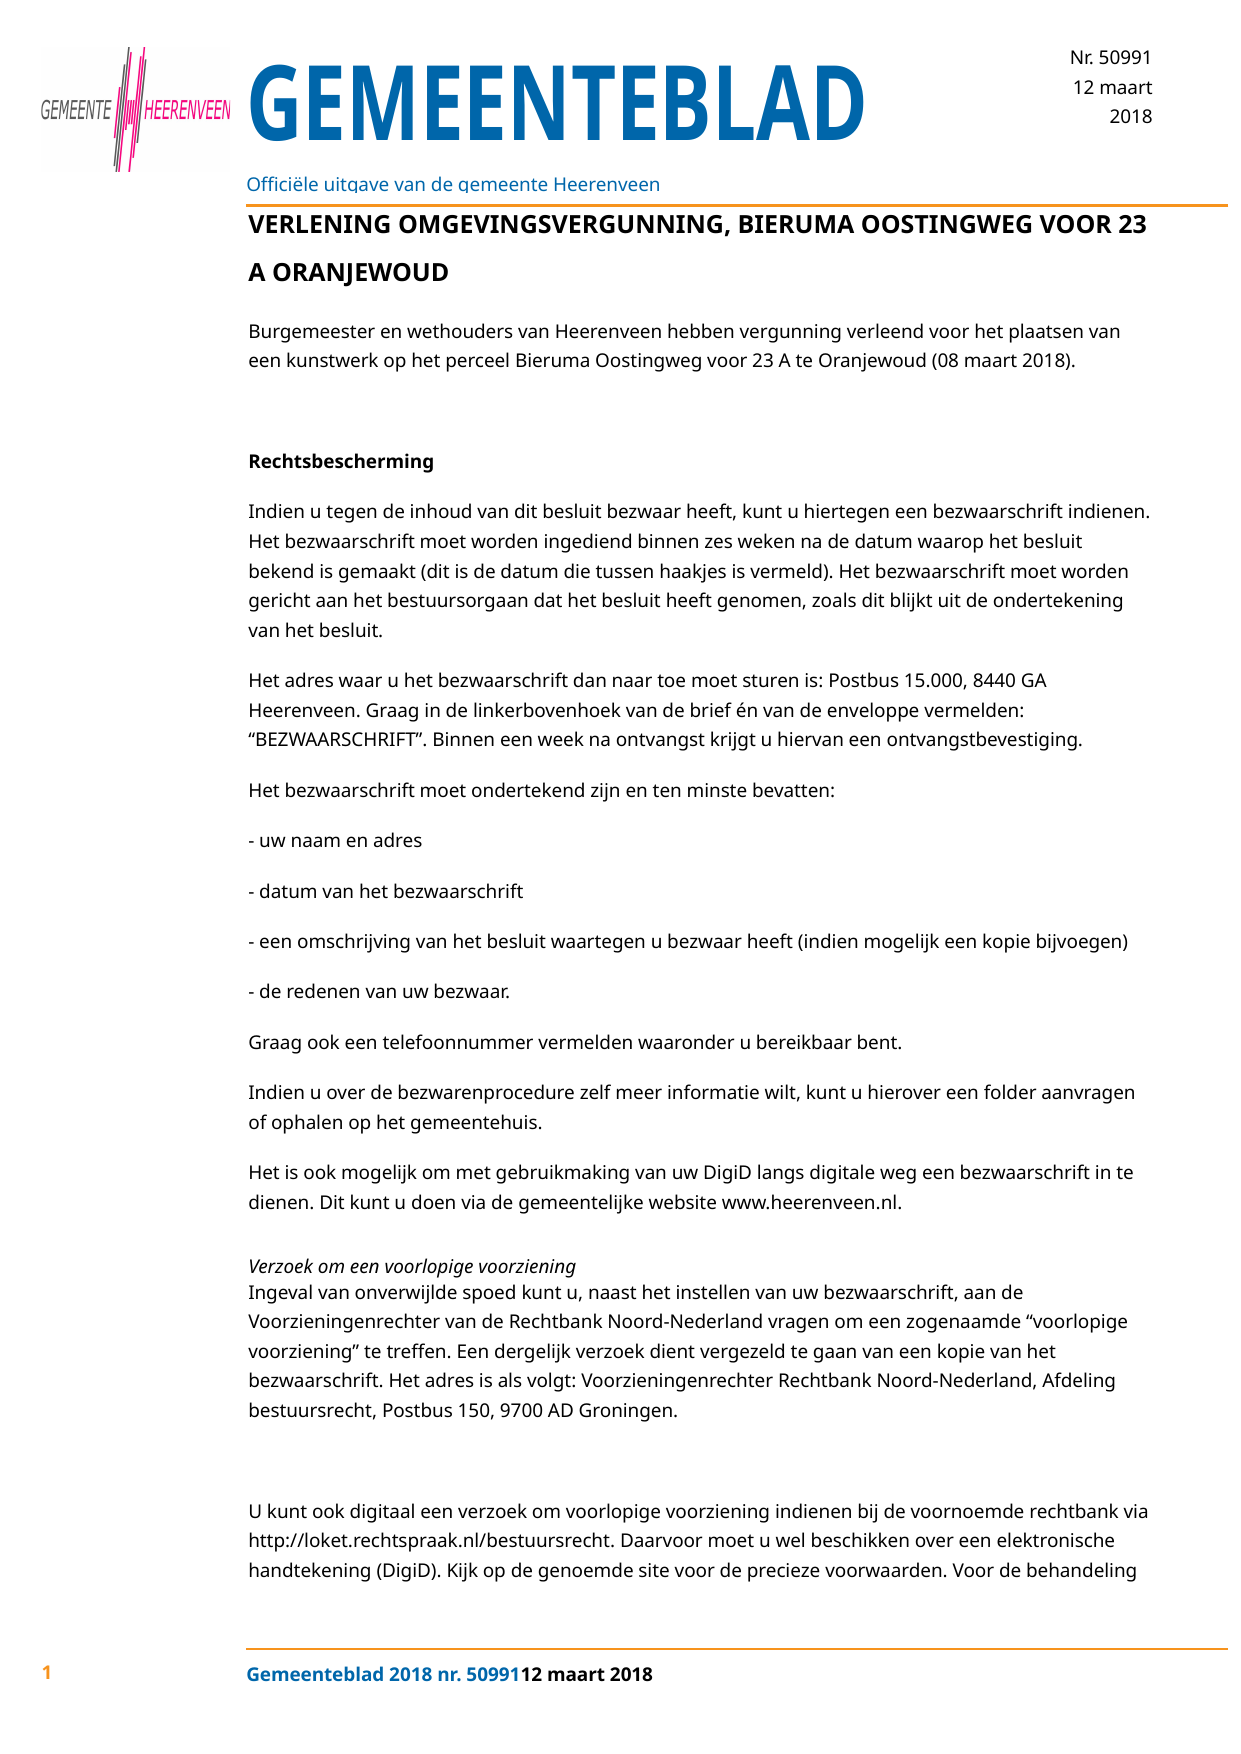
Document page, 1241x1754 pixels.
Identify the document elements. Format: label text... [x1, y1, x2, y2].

text Het bezwaarschrift moet ondertekend zijn en ten minste bevatten: [248, 777, 1152, 803]
text Rechtsbescherming [248, 448, 1152, 474]
text Ingeval van onverwijlde spoed kunt u, naast het instellen van uw bezwaarschrift, aan de Voorzieningenrechter van de Rechtbank Noord-Nederland vragen om een zogenaamde “voorlopige voorziening” te treffen. Een dergelijk verzoek dient vergezeld te gaan van een kopie van het bezwaarschrift. Het adres is als volgt: Voorzieningenrechter Rechtbank Noord-Nederland, Afdeling bestuursrecht, Postbus 150, 9700 AD Groningen. [248, 1279, 1152, 1423]
text - een omschrijving van het besluit waartegen u bezwaar heeft (indien mogelijk een kopie bijvoegen) [248, 928, 1152, 954]
text Graag ook een telefoonnummer vermelden waaronder u bereikbaar bent. [248, 1029, 1152, 1055]
text Burgemeester en wethouders van Heerenveen hebben vergunning verleend voor het plaatsen van een kunstwerk op het perceel Bieruma Oostingweg voor 23 A te Oranjewoud (08 maart 2018). [248, 318, 1152, 373]
text - de redenen van uw bezwaar. [248, 979, 1152, 1004]
text Het adres waar u het bezwaarschrift dan naar toe moet sturen is: Postbus 15.000, 8440 GA Heerenveen. Graag in de linkerbovenhoek van de brief én van de enveloppe vermelden: “BEZWAARSCHRIFT”. Binnen een week na ontvangst krijgt u hiervan een ontvangstbevestiging. [248, 667, 1152, 752]
text Het is ook mogelijk om met gebruikmaking van uw DigiD langs digitale weg een bezwaarschrift in te dienen. Dit kunt u doen via de gemeentelijke website www.heerenveen.nl. [248, 1159, 1152, 1215]
picture [41, 47, 231, 172]
text Indien u tegen de inhoud van dit besluit bezwaar heeft, kunt u hiertegen een bezwaarschrift indienen. Het bezwaarschrift moet worden ingediend binnen zes weken na de datum waarop het besluit bekend is gemaakt (dit is de datum die tussen haakjes is vermeld). Het bezwaarschrift moet worden gericht aan het bestuursorgaan dat het besluit heeft genomen, zoals dit blijkt uit de ondertekening van het besluit. [248, 499, 1152, 643]
text Indien u over de bezwarenprocedure zelf meer informatie wilt, kunt u hierover een folder aanvragen of ophalen op het gemeentehuis. [248, 1079, 1152, 1135]
text - datum van het bezwaarschrift [248, 878, 1152, 904]
text Verzoek om een voorlopige voorziening [248, 1253, 1152, 1279]
text - uw naam en adres [248, 827, 1152, 853]
text VERLENING OMGEVINGSVERGUNNING, BIERUMA OOSTINGWEG VOOR 23 A ORANJEWOUD [248, 207, 1152, 288]
text U kunt ook digitaal een verzoek om voorlopige voorziening indienen bij de voornoemde rechtbank via http://loket.rechtspraak.nl/bestuursrecht. Daarvoor moet u wel beschikken over een elektronische handtekening (DigiD). Kijk op de genoemde site voor de precieze voorwaarden. Voor de behandeling [248, 1498, 1152, 1583]
